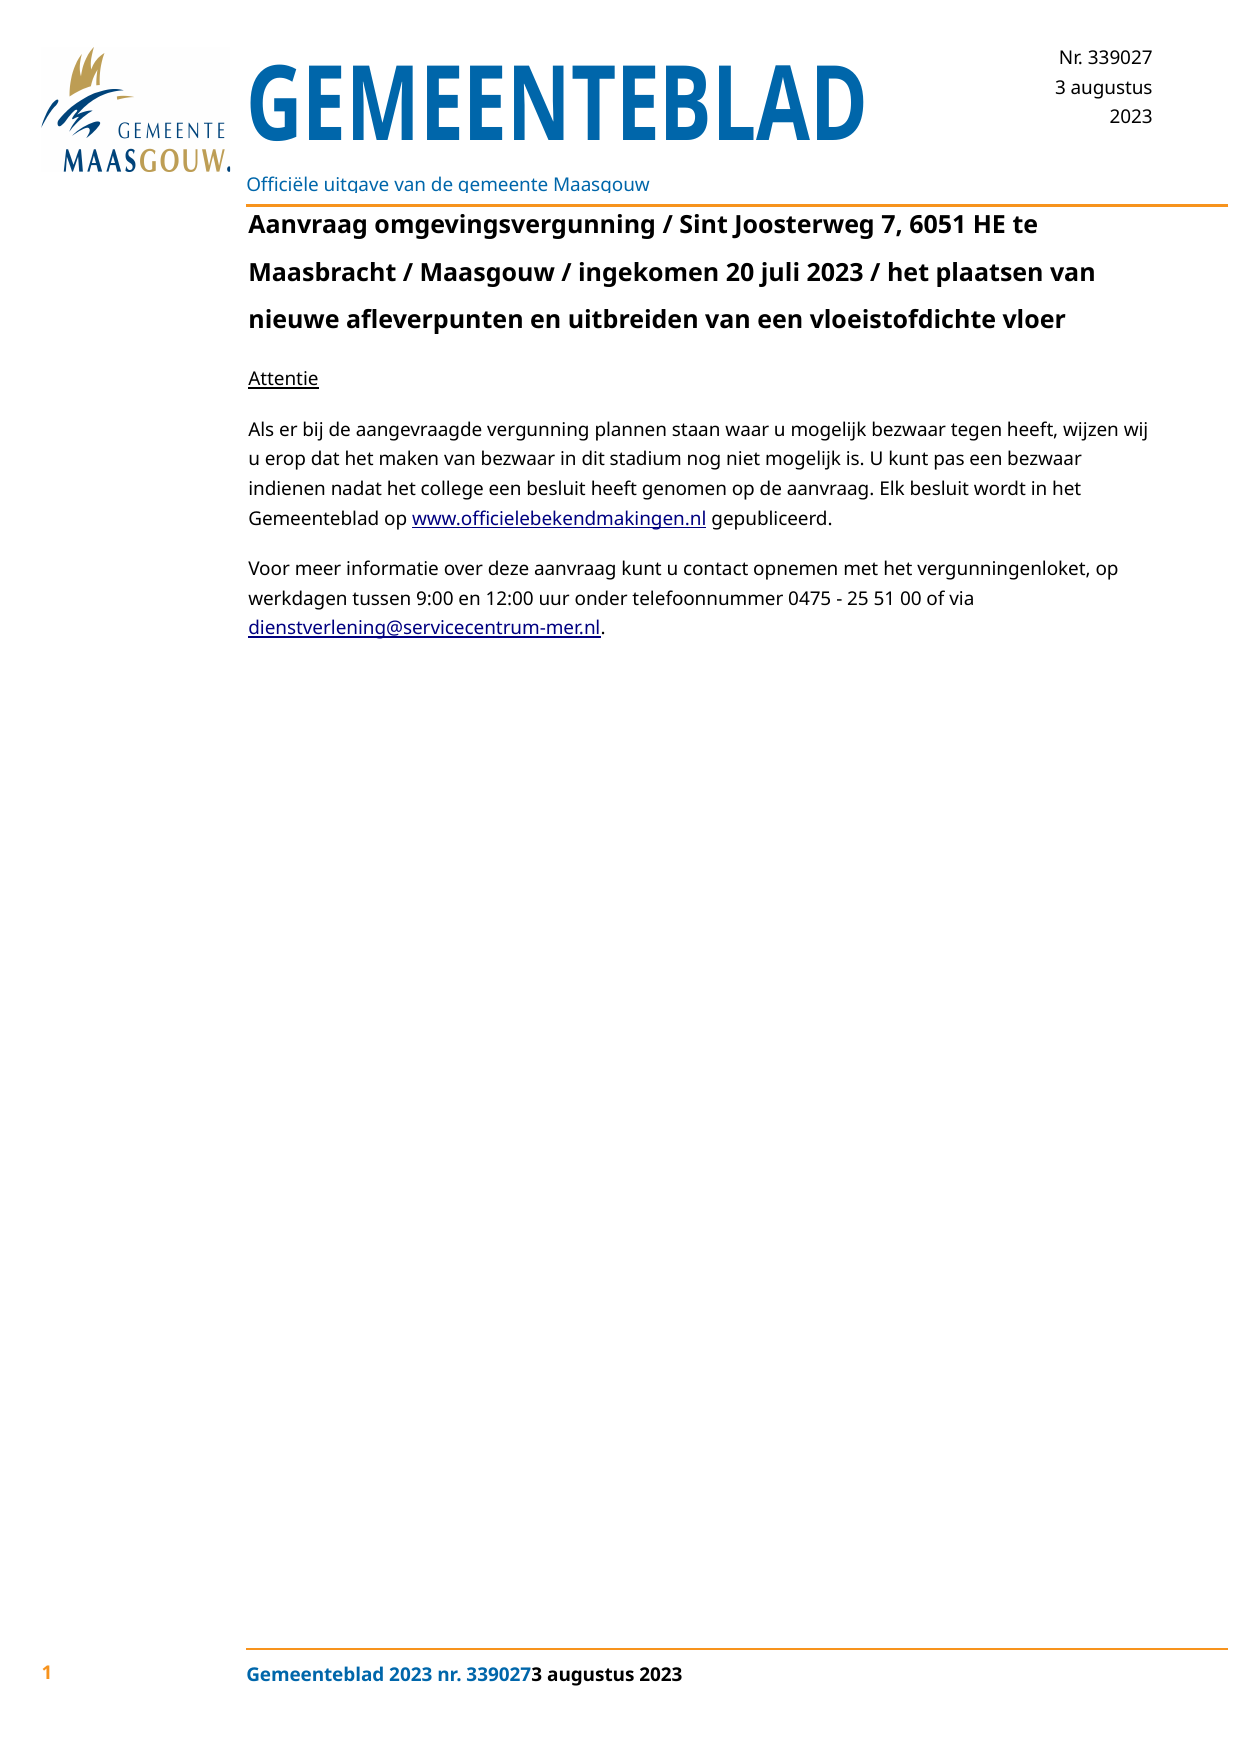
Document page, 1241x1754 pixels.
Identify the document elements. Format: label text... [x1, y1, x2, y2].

text Voor meer informatie over deze aanvraag kunt u contact opnemen met het vergunningenloket, op werkdagen tussen 9:00 en 12:00 uur onder telefoonnummer 0475 - 25 51 00 of via dienstverlening@servicecentrum-mer.nl. [248, 555, 1152, 640]
text Aanvraag omgevingsvergunning / Sint Joosterweg 7, 6051 HE te Maasbracht / Maasgouw / ingekomen 20 juli 2023 / het plaatsen van nieuwe afleverpunten en uitbreiden van een vloeistofdichte vloer [248, 207, 1152, 336]
text Als er bij de aangevraagde vergunning plannen staan waar u mogelijk bezwaar tegen heeft, wijzen wij u erop dat het maken van bezwaar in dit stadium nog niet mogelijk is. U kunt pas een bezwaar indienen nadat het college een besluit heeft genomen op de aanvraag. Elk besluit wordt in het Gemeenteblad op www.officielebekendmakingen.nl gepubliceerd. [248, 416, 1152, 530]
text Attentie [248, 366, 1152, 391]
picture [41, 47, 231, 172]
